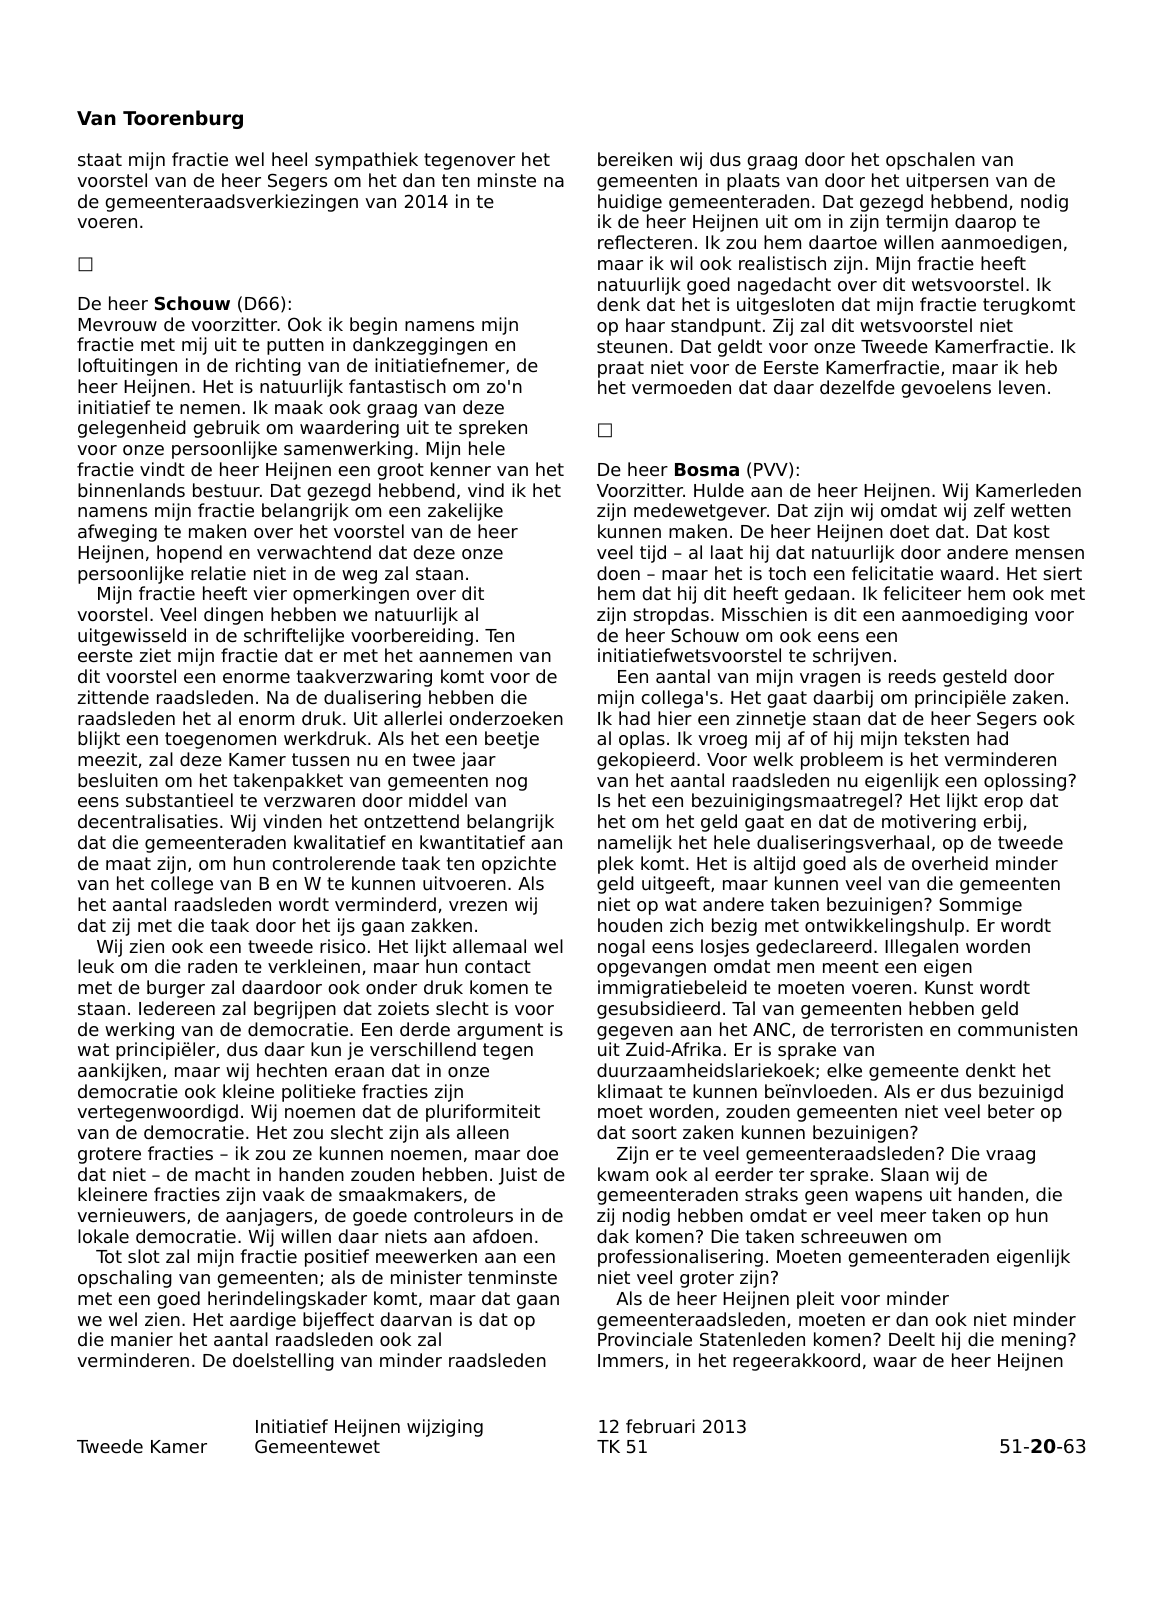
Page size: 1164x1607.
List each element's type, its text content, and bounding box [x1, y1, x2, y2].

text Mevrouw de voorzitter. Ook ik begin namens mijn fractie met mij uit te putten in dankzeggingen en loftuitingen in de richting van de initiatiefnemer, de heer Heijnen. Het is natuurlijk fantastisch om zo'n initiatief te nemen. Ik maak ook graag van deze gelegenheid gebruik om waardering uit te spreken voor onze persoonlijke samenwerking. Mijn hele fractie vindt de heer Heijnen een groot kenner van het binnenlands bestuur. Dat gezegd hebbend, vind ik het namens mijn fractie belangrijk om een zakelijke afweging te maken over het voorstel van de heer Heijnen, hopend en verwachtend dat deze onze persoonlijke relatie niet in de weg zal staan. [77, 314, 567, 584]
text Een aantal van mijn vragen is reeds gesteld door mijn collega's. Het gaat daarbij om principiële zaken. Ik had hier een zinnetje staan dat de heer Segers ook al oplas. Ik vroeg mij af of hij mijn teksten had gekopieerd. Voor welk probleem is het verminderen van het aantal raadsleden nu eigenlijk een oplossing? Is het een bezuinigingsmaatregel? Het lijkt erop dat het om het geld gaat en dat de motivering erbij, namelijk het hele dualiseringsverhaal, op de tweede plek komt. Het is altijd goed als de overheid minder geld uitgeeft, maar kunnen veel van die gemeenten niet op wat andere taken bezuinigen? Sommige houden zich bezig met ontwikkelingshulp. Er wordt nogal eens losjes gedeclareerd. Illegalen worden opgevangen omdat men meent een eigen immigratiebeleid te moeten voeren. Kunst wordt gesubsidieerd. Tal van gemeenten hebben geld gegeven aan het ANC, de terroristen en communisten uit Zuid-Afrika. Er is sprake van duurzaamheidslariekoek; elke gemeente denkt het klimaat te kunnen beïnvloeden. Als er dus bezuinigd moet worden, zouden gemeenten niet veel beter op dat soort zaken kunnen bezuinigen? [596, 667, 1087, 1144]
text staat mijn fractie wel heel sympathiek tegenover het voorstel van de heer Segers om het dan ten minste na de gemeenteraadsverkiezingen van 2014 in te voeren. [77, 150, 567, 233]
text De heer Bosma (PVV): [596, 460, 1087, 480]
text □ [596, 419, 1087, 440]
text Mijn fractie heeft vier opmerkingen over dit voorstel. Veel dingen hebben we natuurlijk al uitgewisseld in de schriftelijke voorbereiding. Ten eerste ziet mijn fractie dat er met het aannemen van dit voorstel een enorme taakverzwaring komt voor de zittende raadsleden. Na de dualisering hebben die raadsleden het al enorm druk. Uit allerlei onderzoeken blijkt een toegenomen werkdruk. Als het een beetje meezit, zal deze Kamer tussen nu en twee jaar besluiten om het takenpakket van gemeenten nog eens substantieel te verzwaren door middel van decentralisaties. Wij vinden het ontzettend belangrijk dat die gemeenteraden kwalitatief en kwantitatief aan de maat zijn, om hun controlerende taak ten opzichte van het college van B en W te kunnen uitvoeren. Als het aantal raadsleden wordt verminderd, vrezen wij dat zij met die taak door het ijs gaan zakken. [77, 584, 567, 936]
text De heer Schouw (D66): [77, 294, 567, 314]
text Als de heer Heijnen pleit voor minder gemeenteraadsleden, moeten er dan ook niet minder Provinciale Statenleden komen? Deelt hij die mening? Immers, in het regeerakkoord, waar de heer Heijnen [596, 1289, 1087, 1372]
text Wij zien ook een tweede risico. Het lijkt allemaal wel leuk om die raden te verkleinen, maar hun contact met de burger zal daardoor ook onder druk komen te staan. Iedereen zal begrijpen dat zoiets slecht is voor de werking van de democratie. Een derde argument is wat principiëler, dus daar kun je verschillend tegen aankijken, maar wij hechten eraan dat in onze democratie ook kleine politieke fracties zijn vertegenwoordigd. Wij noemen dat de pluriformiteit van de democratie. Het zou slecht zijn als alleen grotere fracties – ik zou ze kunnen noemen, maar doe dat niet – de macht in handen zouden hebben. Juist de kleinere fracties zijn vaak de smaakmakers, de vernieuwers, de aanjagers, de goede controleurs in de lokale democratie. Wij willen daar niets aan afdoen. [77, 936, 567, 1247]
text Tot slot zal mijn fractie positief meewerken aan een opschaling van gemeenten; als de minister tenminste met een goed herindelingskader komt, maar dat gaan we wel zien. Het aardige bijeffect daarvan is dat op die manier het aantal raadsleden ook zal verminderen. De doelstelling van minder raadsleden [77, 1247, 567, 1372]
text □ [77, 253, 567, 274]
text Voorzitter. Hulde aan de heer Heijnen. Wij Kamerleden zijn medewetgever. Dat zijn wij omdat wij zelf wetten kunnen maken. De heer Heijnen doet dat. Dat kost veel tijd – al laat hij dat natuurlijk door andere mensen doen – maar het is toch een felicitatie waard. Het siert hem dat hij dit heeft gedaan. Ik feliciteer hem ook met zijn stropdas. Misschien is dit een aanmoediging voor de heer Schouw om ook eens een initiatiefwetsvoorstel te schrijven. [596, 480, 1087, 667]
text bereiken wij dus graag door het opschalen van gemeenten in plaats van door het uitpersen van de huidige gemeenteraden. Dat gezegd hebbend, nodig ik de heer Heijnen uit om in zijn termijn daarop te reflecteren. Ik zou hem daartoe willen aanmoedigen, maar ik wil ook realistisch zijn. Mijn fractie heeft natuurlijk goed nagedacht over dit wetsvoorstel. Ik denk dat het is uitgesloten dat mijn fractie terugkomt op haar standpunt. Zij zal dit wetsvoorstel niet steunen. Dat geldt voor onze Tweede Kamerfractie. Ik praat niet voor de Eerste Kamerfractie, maar ik heb het vermoeden dat daar dezelfde gevoelens leven. [596, 150, 1087, 399]
text Zijn er te veel gemeenteraadsleden? Die vraag kwam ook al eerder ter sprake. Slaan wij de gemeenteraden straks geen wapens uit handen, die zij nodig hebben omdat er veel meer taken op hun dak komen? Die taken schreeuwen om professionalisering. Moeten gemeenteraden eigenlijk niet veel groter zijn? [596, 1144, 1087, 1289]
